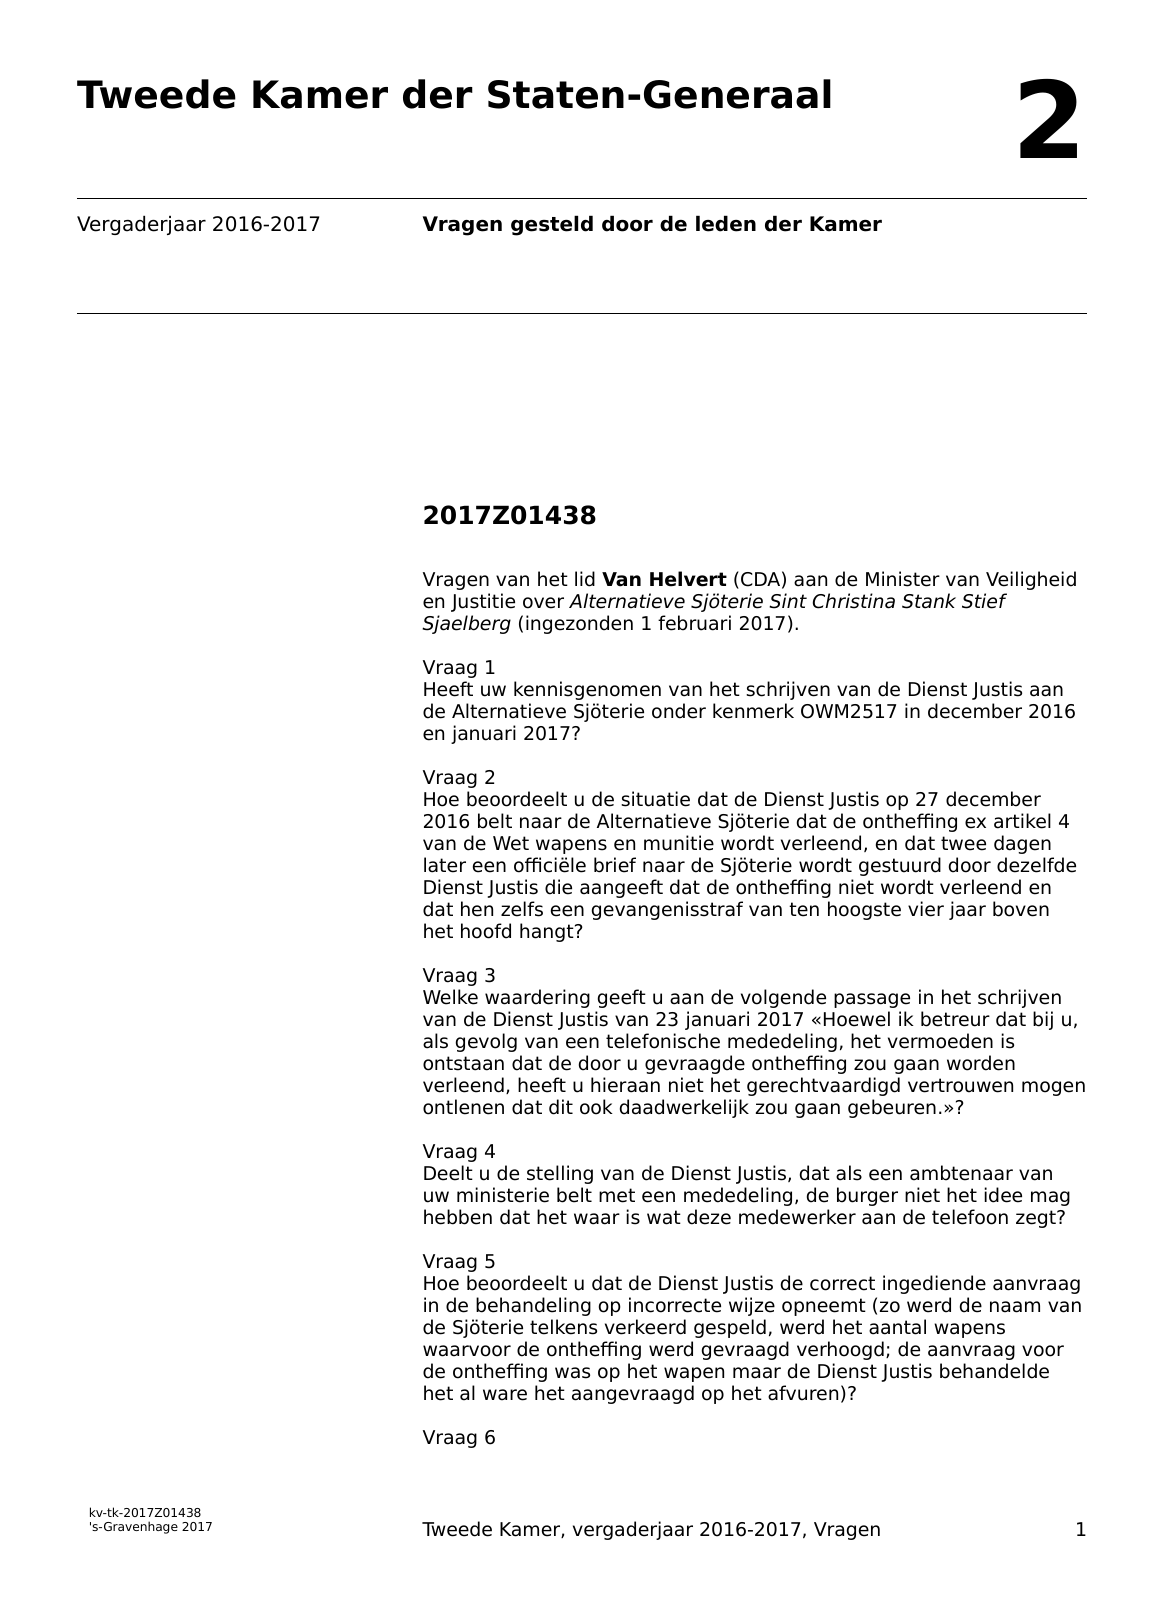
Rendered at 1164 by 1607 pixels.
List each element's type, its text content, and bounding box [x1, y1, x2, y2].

text Vraag 3 [422, 965, 1087, 987]
text 's-Gravenhage 2017 [88, 1520, 323, 1534]
text Hoe beoordeelt u dat de Dienst Justis de correct ingediende aanvraag in de behandeling op incorrecte wijze opneemt (zo werd de naam van de Sjöterie telkens verkeerd gespeld, werd het aantal wapens waarvoor de ontheffing werd gevraagd verhoogd; de aanvraag voor de ontheffing was op het wapen maar de Dienst Justis behandelde het al ware het aangevraagd op het afvuren)? [422, 1273, 1087, 1405]
table_cell Vragen gesteld door de leden der Kamer [422, 199, 1087, 313]
text Vraag 4 [422, 1141, 1087, 1163]
text 2017Z01438 [422, 501, 1087, 531]
text Heeft uw kennisgenomen van het schrijven van de Dienst Justis aan de Alternatieve Sjöterie onder kenmerk OWM2517 in december 2016 en januari 2017? [422, 679, 1087, 745]
text kv-tk-2017Z01438 [88, 1506, 323, 1520]
text Vraag 1 [422, 657, 1087, 679]
text Vraag 5 [422, 1251, 1087, 1273]
text Deelt u de stelling van de Dienst Justis, dat als een ambtenaar van uw ministerie belt met een mededeling, de burger niet het idee mag hebben dat het waar is wat deze medewerker aan de telefoon zegt? [422, 1163, 1087, 1229]
text Welke waardering geeft u aan de volgende passage in het schrijven van de Dienst Justis van 23 januari 2017 «Hoewel ik betreur dat bij u, als gevolg van een telefonische mededeling, het vermoeden is ontstaan dat de door u gevraagde ontheffing zou gaan worden verleend, heeft u hieraan niet het gerechtvaardigd vertrouwen mogen ontlenen dat dit ook daadwerkelijk zou gaan gebeuren.»? [422, 987, 1087, 1119]
text Vraag 6 [422, 1427, 1087, 1449]
table_header 2 [886, 59, 1087, 198]
table_cell Vergaderjaar 2016-2017 [77, 199, 422, 313]
text Vragen van het lid Van Helvert (CDA) aan de Minister van Veiligheid en Justitie over Alternatieve Sjöterie Sint Christina Stank Stief Sjaelberg (ingezonden 1 februari 2017). [422, 569, 1087, 635]
text Vraag 2 [422, 767, 1087, 789]
text Hoe beoordeelt u de situatie dat de Dienst Justis op 27 december 2016 belt naar de Alternatieve Sjöterie dat de ontheffing ex artikel 4 van de Wet wapens en munitie wordt verleend, en dat twee dagen later een officiële brief naar de Sjöterie wordt gestuurd door dezelfde Dienst Justis die aangeeft dat de ontheffing niet wordt verleend en dat hen zelfs een gevangenisstraf van ten hoogste vier jaar boven het hoofd hangt? [422, 789, 1087, 943]
table_header Tweede Kamer der Staten-Generaal [77, 59, 886, 198]
